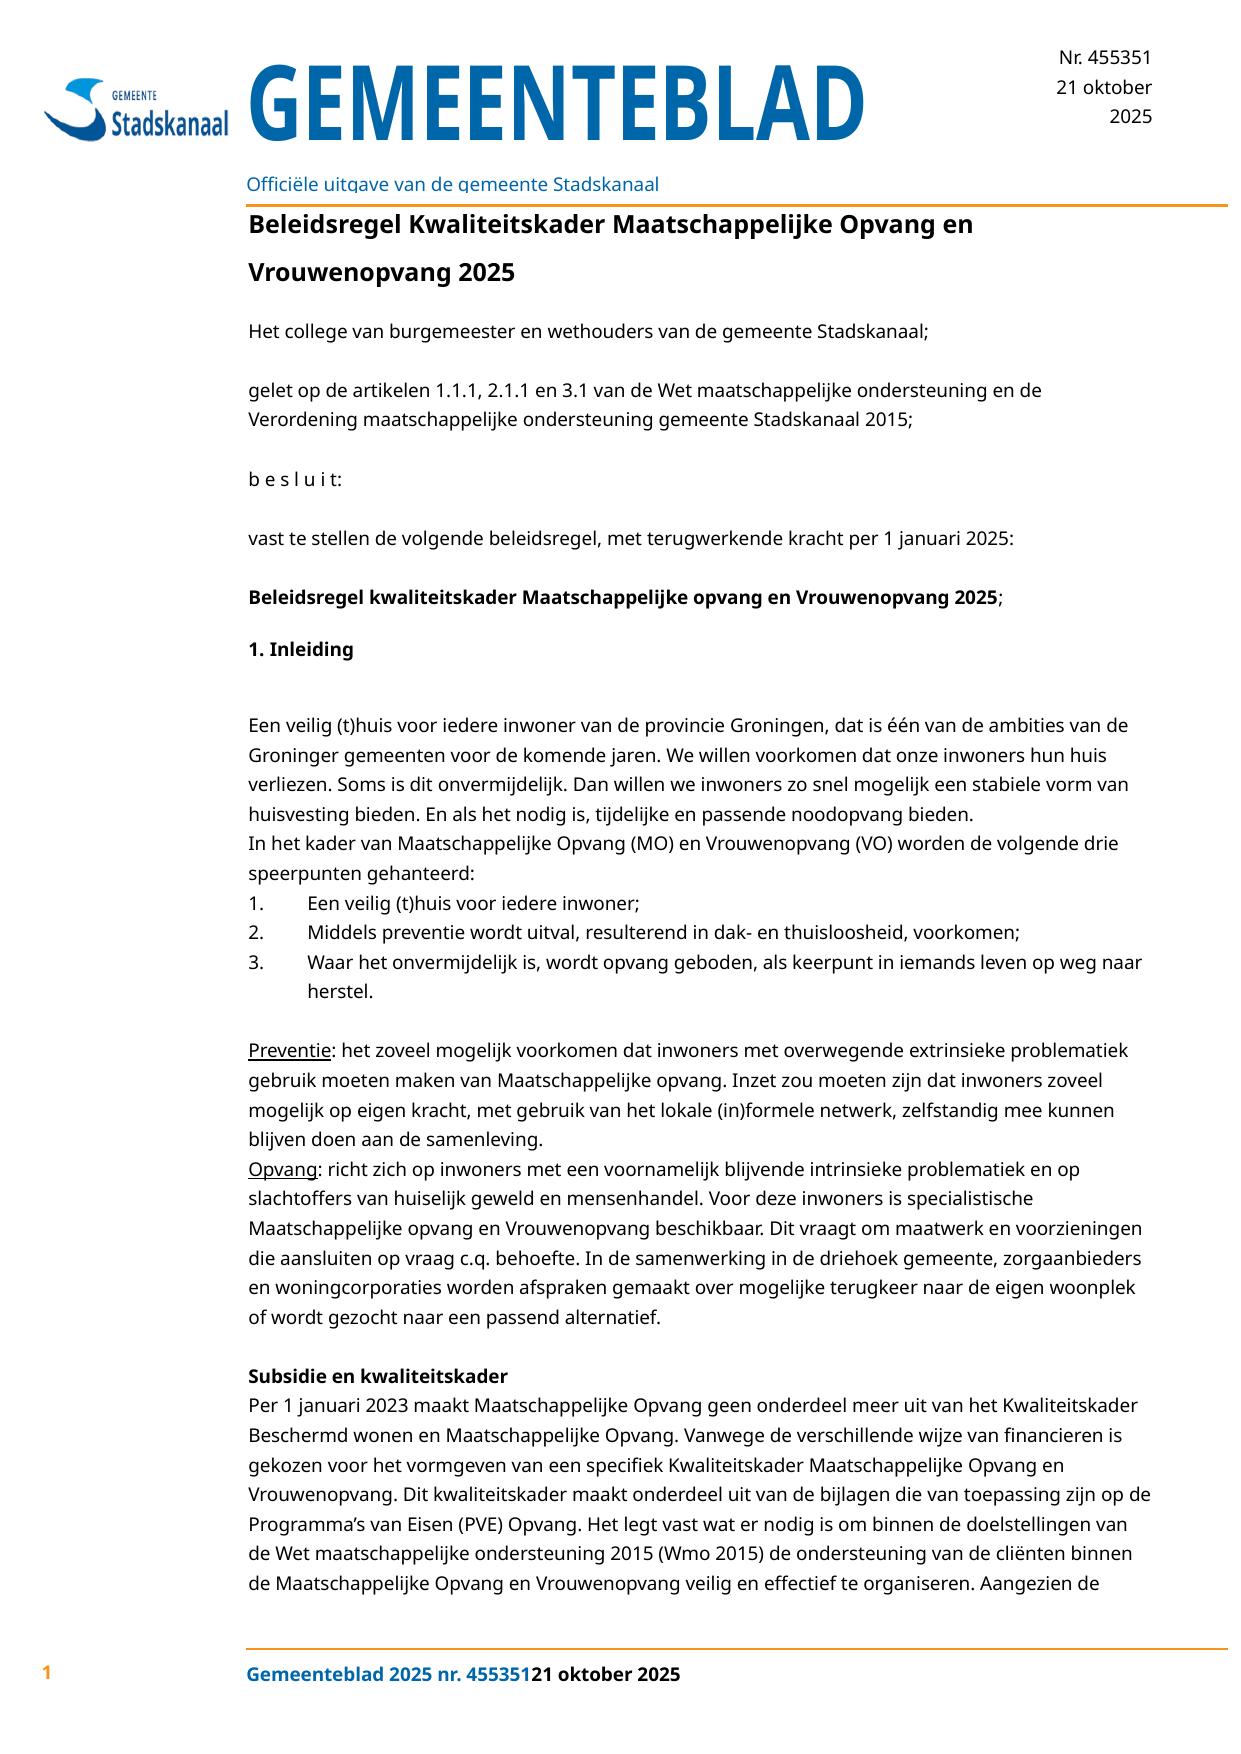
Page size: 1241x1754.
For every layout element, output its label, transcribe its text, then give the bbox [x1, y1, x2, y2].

text Het college van burgemeester en wethouders van de gemeente Stadskanaal; [248, 318, 1152, 344]
picture [41, 47, 231, 172]
text 1. Inleiding [248, 634, 1152, 663]
text b e s l u i t: [248, 466, 1152, 492]
list Een veilig (t)huis voor iedere inwoner; [248, 890, 1152, 916]
list Waar het onvermijdelijk is, wordt opvang geboden, als keerpunt in iemands leven op weg naar herstel. [248, 949, 1152, 1004]
text Preventie: het zoveel mogelijk voorkomen dat inwoners met overwegende extrinsieke problematiek gebruik moeten maken van Maatschappelijke opvang. Inzet zou moeten zijn dat inwoners zoveel mogelijk op eigen kracht, met gebruik van het lokale (in)formele netwerk, zelfstandig mee kunnen blijven doen aan de samenleving. [248, 1038, 1152, 1152]
text In het kader van Maatschappelijke Opvang (MO) en Vrouwenopvang (VO) worden de volgende drie speerpunten gehanteerd: [248, 831, 1152, 886]
text Subsidie en kwaliteitskader [248, 1363, 1152, 1389]
text Beleidsregel kwaliteitskader Maatschappelijke opvang en Vrouwenopvang 2025; [248, 584, 1152, 610]
text Beleidsregel Kwaliteitskader Maatschappelijke Opvang en Vrouwenopvang 2025 [248, 207, 1152, 288]
text Per 1 januari 2023 maakt Maatschappelijke Opvang geen onderdeel meer uit van het Kwaliteitskader Beschermd wonen en Maatschappelijke Opvang. Vanwege de verschillende wijze van financieren is gekozen voor het vormgeven van een specifiek Kwaliteitskader Maatschappelijke Opvang en Vrouwenopvang. Dit kwaliteitskader maakt onderdeel uit van de bijlagen die van toepassing zijn op de Programma’s van Eisen (PVE) Opvang. Het legt vast wat er nodig is om binnen de doelstellingen van de Wet maatschappelijke ondersteuning 2015 (Wmo 2015) de ondersteuning van de cliënten binnen de Maatschappelijke Opvang en Vrouwenopvang veilig en effectief te organiseren. Aangezien de [248, 1393, 1152, 1596]
text Een veilig (t)huis voor iedere inwoner van de provincie Groningen, dat is één van de ambities van de Groninger gemeenten voor de komende jaren. We willen voorkomen dat onze inwoners hun huis verliezen. Soms is dit onvermijdelijk. Dan willen we inwoners zo snel mogelijk een stabiele vorm van huisvesting bieden. En als het nodig is, tijdelijke en passende noodopvang bieden. [248, 712, 1152, 827]
text gelet op de artikelen 1.1.1, 2.1.1 en 3.1 van de Wet maatschappelijke ondersteuning en de Verordening maatschappelijke ondersteuning gemeente Stadskanaal 2015; [248, 377, 1152, 432]
text vast te stellen de volgende beleidsregel, met terugwerkende kracht per 1 januari 2025: [248, 525, 1152, 551]
list Middels preventie wordt uitval, resulterend in dak- en thuisloosheid, voorkomen; [248, 919, 1152, 945]
text Opvang: richt zich op inwoners met een voornamelijk blijvende intrinsieke problematiek en op slachtoffers van huiselijk geweld en mensenhandel. Voor deze inwoners is specialistische Maatschappelijke opvang en Vrouwenopvang beschikbaar. Dit vraagt om maatwerk en voorzieningen die aansluiten op vraag c.q. behoefte. In de samenwerking in de driehoek gemeente, zorgaanbieders en woningcorporaties worden afspraken gemaakt over mogelijke terugkeer naar de eigen woonplek of wordt gezocht naar een passend alternatief. [248, 1156, 1152, 1330]
